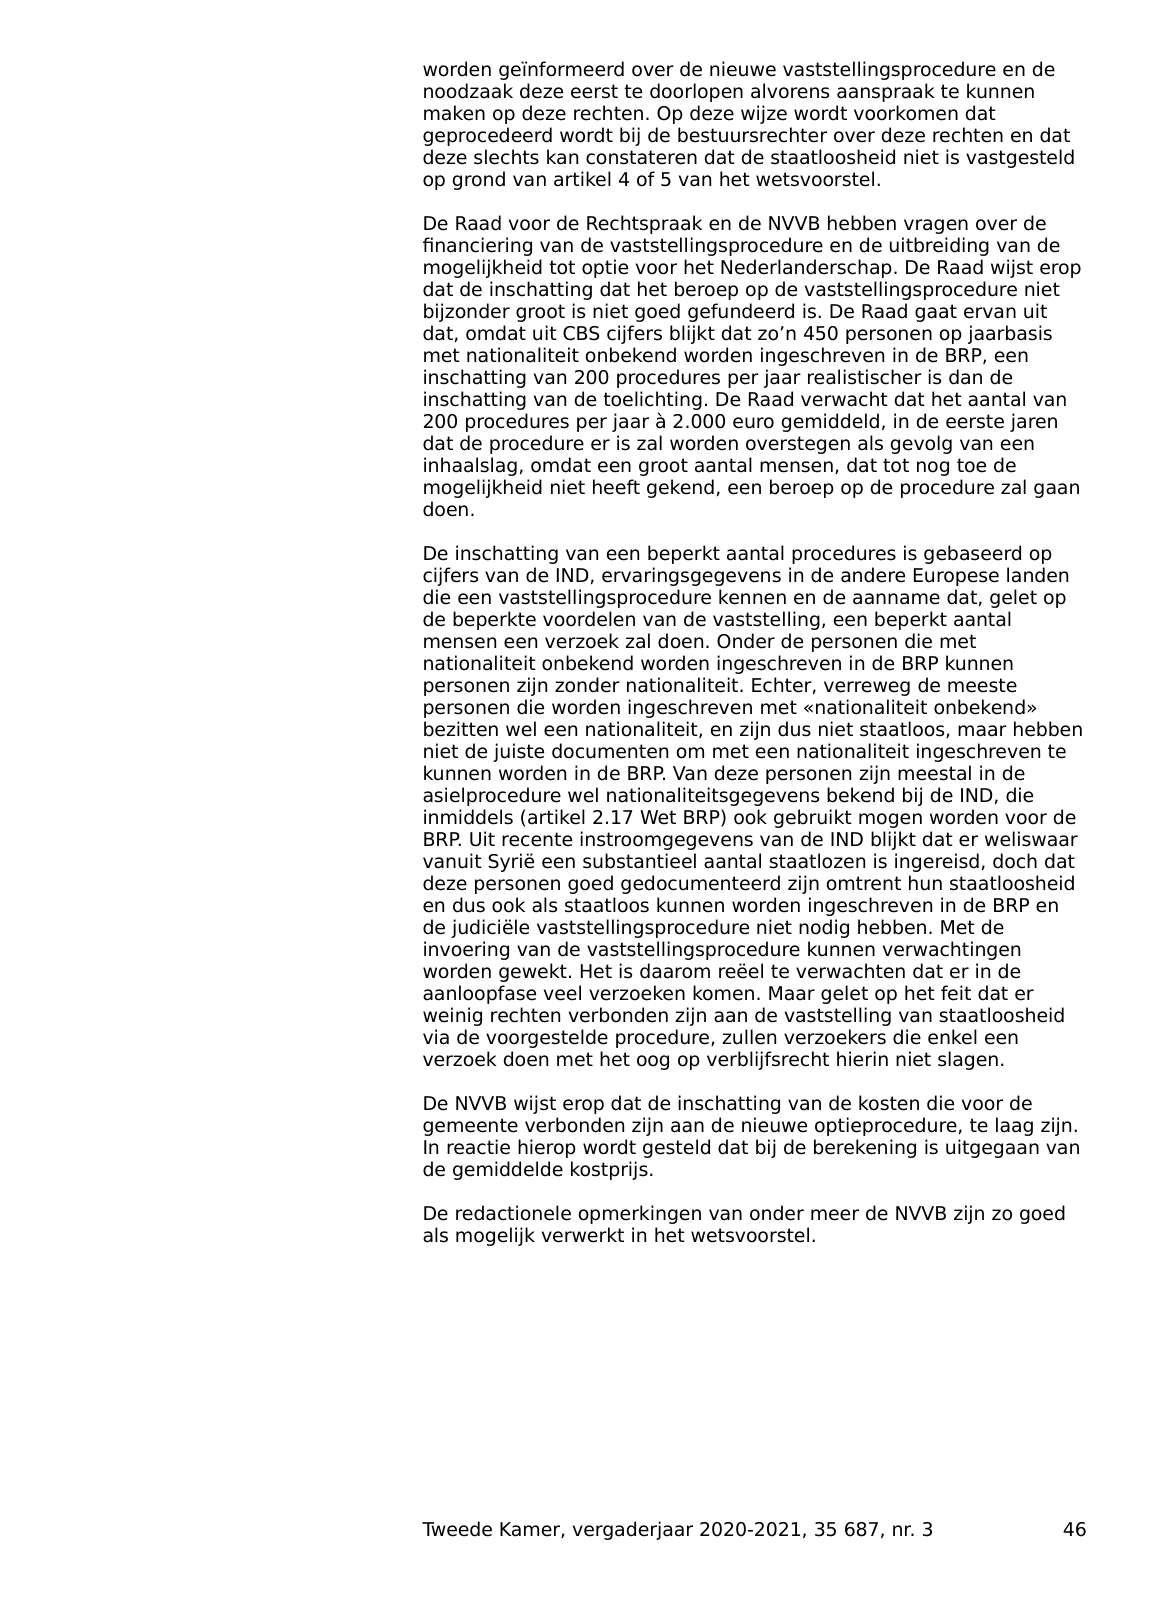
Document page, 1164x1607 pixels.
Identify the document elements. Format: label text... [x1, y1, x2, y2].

text De NVVB wijst erop dat de inschatting van de kosten die voor de gemeente verbonden zijn aan de nieuwe optieprocedure, te laag zijn. In reactie hierop wordt gesteld dat bij de berekening is uitgegaan van de gemiddelde kostprijs. [422, 1093, 1087, 1181]
text De inschatting van een beperkt aantal procedures is gebaseerd op cijfers van de IND, ervaringsgegevens in de andere Europese landen die een vaststellingsprocedure kennen en de aanname dat, gelet op de beperkte voordelen van de vaststelling, een beperkt aantal mensen een verzoek zal doen. Onder de personen die met nationaliteit onbekend worden ingeschreven in de BRP kunnen personen zijn zonder nationaliteit. Echter, verreweg de meeste personen die worden ingeschreven met «nationaliteit onbekend» bezitten wel een nationaliteit, en zijn dus niet staatloos, maar hebben niet de juiste documenten om met een nationaliteit ingeschreven te kunnen worden in de BRP. Van deze personen zijn meestal in de asielprocedure wel nationaliteitsgegevens bekend bij de IND, die inmiddels (artikel 2.17 Wet BRP) ook gebruikt mogen worden voor de BRP. Uit recente instroomgegevens van de IND blijkt dat er weliswaar vanuit Syrië een substantieel aantal staatlozen is ingereisd, doch dat deze personen goed gedocumenteerd zijn omtrent hun staatloosheid en dus ook als staatloos kunnen worden ingeschreven in de BRP en de judiciële vaststellingsprocedure niet nodig hebben. Met de invoering van de vaststellingsprocedure kunnen verwachtingen worden gewekt. Het is daarom reëel te verwachten dat er in de aanloopfase veel verzoeken komen. Maar gelet op het feit dat er weinig rechten verbonden zijn aan de vaststelling van staatloosheid via de voorgestelde procedure, zullen verzoekers die enkel een verzoek doen met het oog op verblijfsrecht hierin niet slagen. [422, 543, 1087, 1071]
text worden geïnformeerd over de nieuwe vaststellingsprocedure en de noodzaak deze eerst te doorlopen alvorens aanspraak te kunnen maken op deze rechten. Op deze wijze wordt voorkomen dat geprocedeerd wordt bij de bestuursrechter over deze rechten en dat deze slechts kan constateren dat de staatloosheid niet is vastgesteld op grond van artikel 4 of 5 van het wetsvoorstel. [422, 59, 1087, 191]
text De redactionele opmerkingen van onder meer de NVVB zijn zo goed als mogelijk verwerkt in het wetsvoorstel. [422, 1203, 1087, 1247]
text De Raad voor de Rechtspraak en de NVVB hebben vragen over de financiering van de vaststellingsprocedure en de uitbreiding van de mogelijkheid tot optie voor het Nederlanderschap. De Raad wijst erop dat de inschatting dat het beroep op de vaststellingsprocedure niet bijzonder groot is niet goed gefundeerd is. De Raad gaat ervan uit dat, omdat uit CBS cijfers blijkt dat zo’n 450 personen op jaarbasis met nationaliteit onbekend worden ingeschreven in de BRP, een inschatting van 200 procedures per jaar realistischer is dan de inschatting van de toelichting. De Raad verwacht dat het aantal van 200 procedures per jaar à 2.000 euro gemiddeld, in de eerste jaren dat de procedure er is zal worden overstegen als gevolg van een inhaalslag, omdat een groot aantal mensen, dat tot nog toe de mogelijkheid niet heeft gekend, een beroep op de procedure zal gaan doen. [422, 213, 1087, 521]
